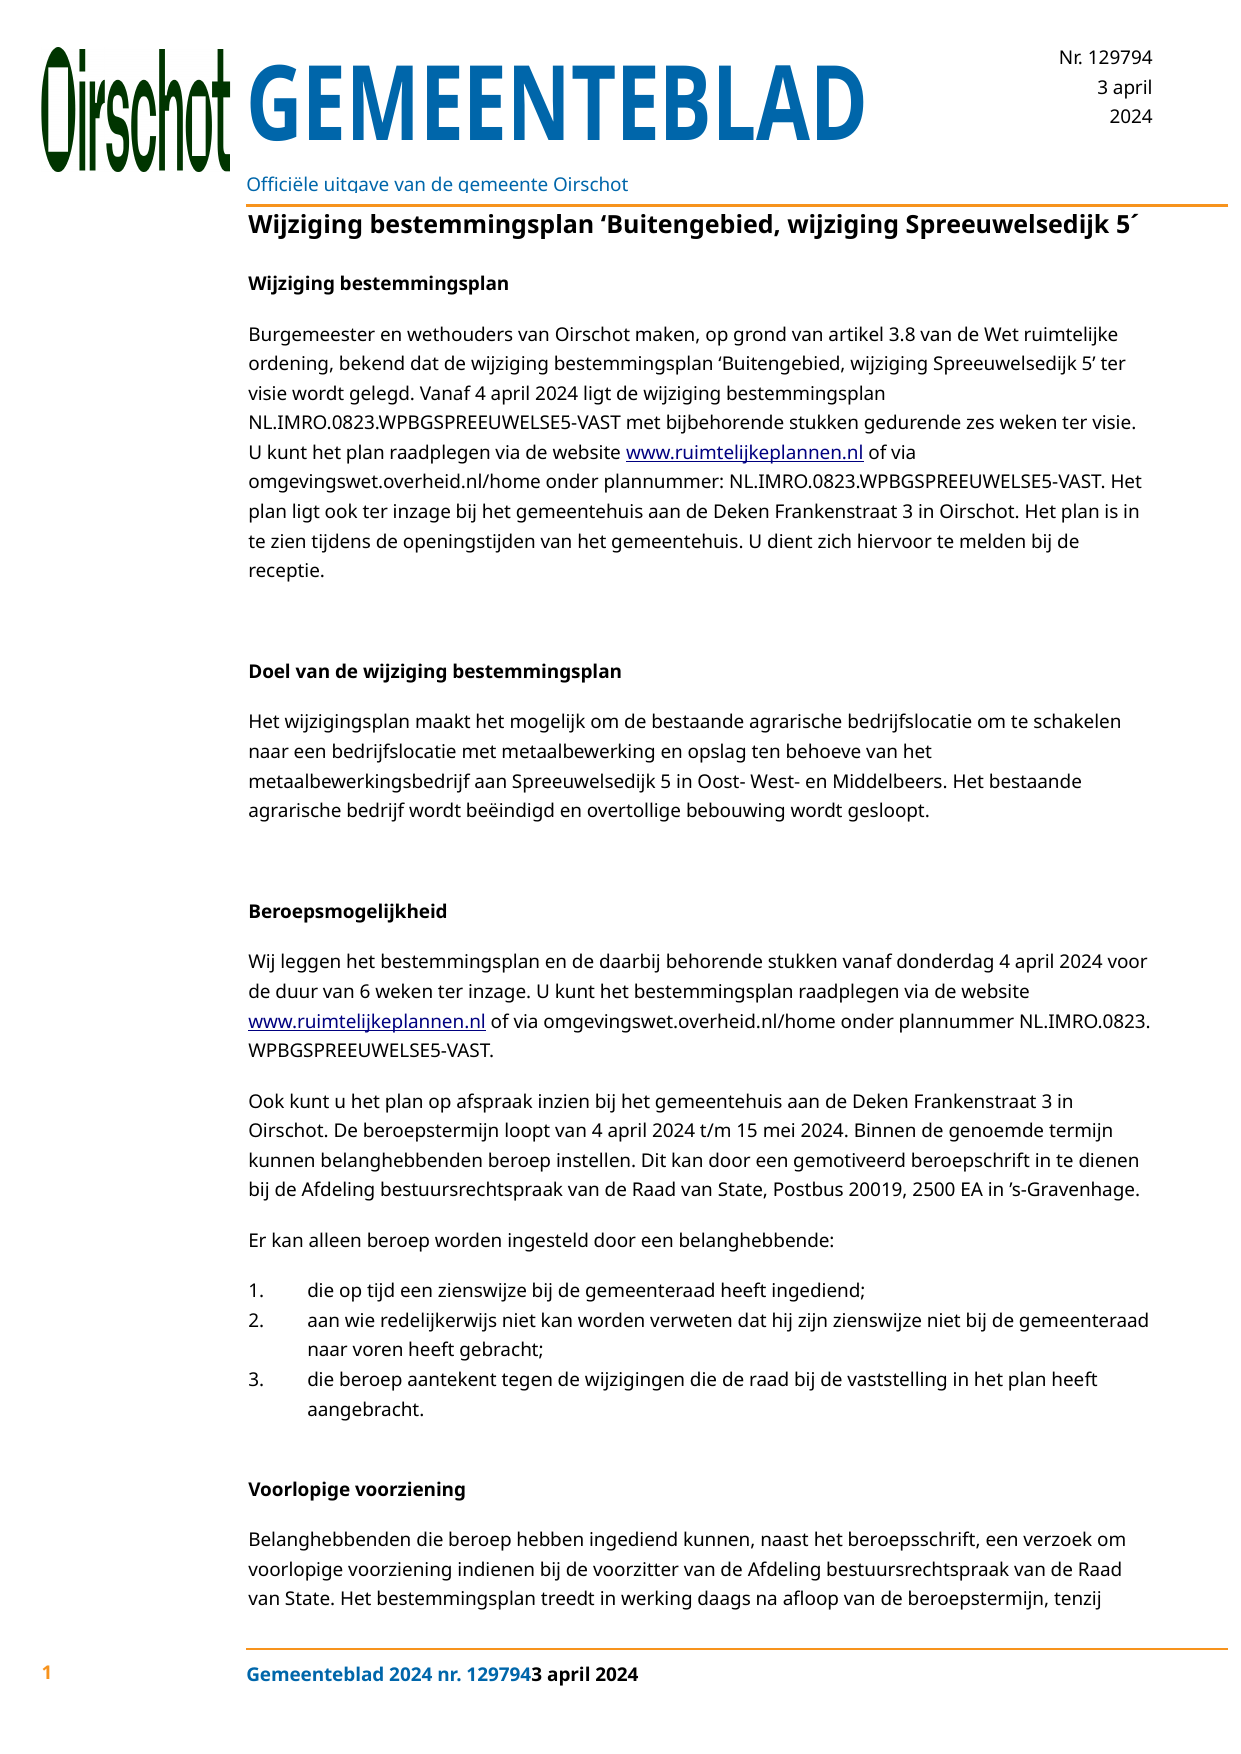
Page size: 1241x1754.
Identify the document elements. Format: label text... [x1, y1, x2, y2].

text Ook kunt u het plan op afspraak inzien bij het gemeentehuis aan de Deken Frankenstraat 3 in Oirschot. De beroepstermijn loopt van 4 april 2024 t/m 15 mei 2024. Binnen de genoemde termijn kunnen belanghebbenden beroep instellen. Dit kan door een gemotiveerd beroepschrift in te dienen bij de Afdeling bestuursrechtspraak van de Raad van State, Postbus 20019, 2500 EA in ’s-Gravenhage. [248, 1088, 1152, 1202]
text Voorlopige voorziening [248, 1476, 1152, 1501]
text Doel van de wijziging bestemmingsplan [248, 658, 1152, 684]
picture [41, 47, 231, 172]
text Wijziging bestemmingsplan [248, 270, 1152, 296]
list aan wie redelijkerwijs niet kan worden verweten dat hij zijn zienswijze niet bij de gemeenteraad naar voren heeft gebracht; [248, 1307, 1152, 1362]
list die beroep aantekent tegen de wijzigingen die de raad bij de vaststelling in het plan heeft aangebracht. [248, 1366, 1152, 1421]
text Belanghebbenden die beroep hebben ingediend kunnen, naast het beroepsschrift, een verzoek om voorlopige voorziening indienen bij de voorzitter van de Afdeling bestuursrechtspraak van de Raad van State. Het bestemmingsplan treedt in werking daags na afloop van de beroepstermijn, tenzij [248, 1526, 1152, 1611]
text Wij leggen het bestemmingsplan en de daarbij behorende stukken vanaf donderdag 4 april 2024 voor de duur van 6 weken ter inzage. U kunt het bestemmingsplan raadplegen via de website www.ruimtelijkeplannen.nl of via omgevingswet.overheid.nl/home onder plannummer NL.IMRO.0823. WPBGSPREEUWELSE5-VAST. [248, 949, 1152, 1063]
text Het wijzigingsplan maakt het mogelijk om de bestaande agrarische bedrijfslocatie om te schakelen naar een bedrijfslocatie met metaalbewerking en opslag ten behoeve van het metaalbewerkingsbedrijf aan Spreeuwelsedijk 5 in Oost- West- en Middelbeers. Het bestaande agrarische bedrijf wordt beëindigd en overtollige bebouwing wordt gesloopt. [248, 709, 1152, 823]
text Er kan alleen beroep worden ingesteld door een belanghebbende: [248, 1227, 1152, 1253]
text Burgemeester en wethouders van Oirschot maken, op grond van artikel 3.8 van de Wet ruimtelijke ordening, bekend dat de wijziging bestemmingsplan ‘Buitengebied, wijziging Spreeuwelsedijk 5’ ter visie wordt gelegd. Vanaf 4 april 2024 ligt de wijziging bestemmingsplan NL.IMRO.0823.WPBGSPREEUWELSE5-VAST met bijbehorende stukken gedurende zes weken ter visie. U kunt het plan raadplegen via de website www.ruimtelijkeplannen.nl of via omgevingswet.overheid.nl/home onder plannummer: NL.IMRO.0823.WPBGSPREEUWELSE5-VAST. Het plan ligt ook ter inzage bij het gemeentehuis aan de Deken Frankenstraat 3 in Oirschot. Het plan is in te zien tijdens de openingstijden van het gemeentehuis. U dient zich hiervoor te melden bij de receptie. [248, 321, 1152, 583]
list die op tijd een zienswijze bij de gemeenteraad heeft ingediend; [248, 1277, 1152, 1303]
text Beroepsmogelijkheid [248, 898, 1152, 924]
text Wijziging bestemmingsplan ‘Buitengebied, wijziging Spreeuwelsedijk 5´ [248, 207, 1152, 241]
